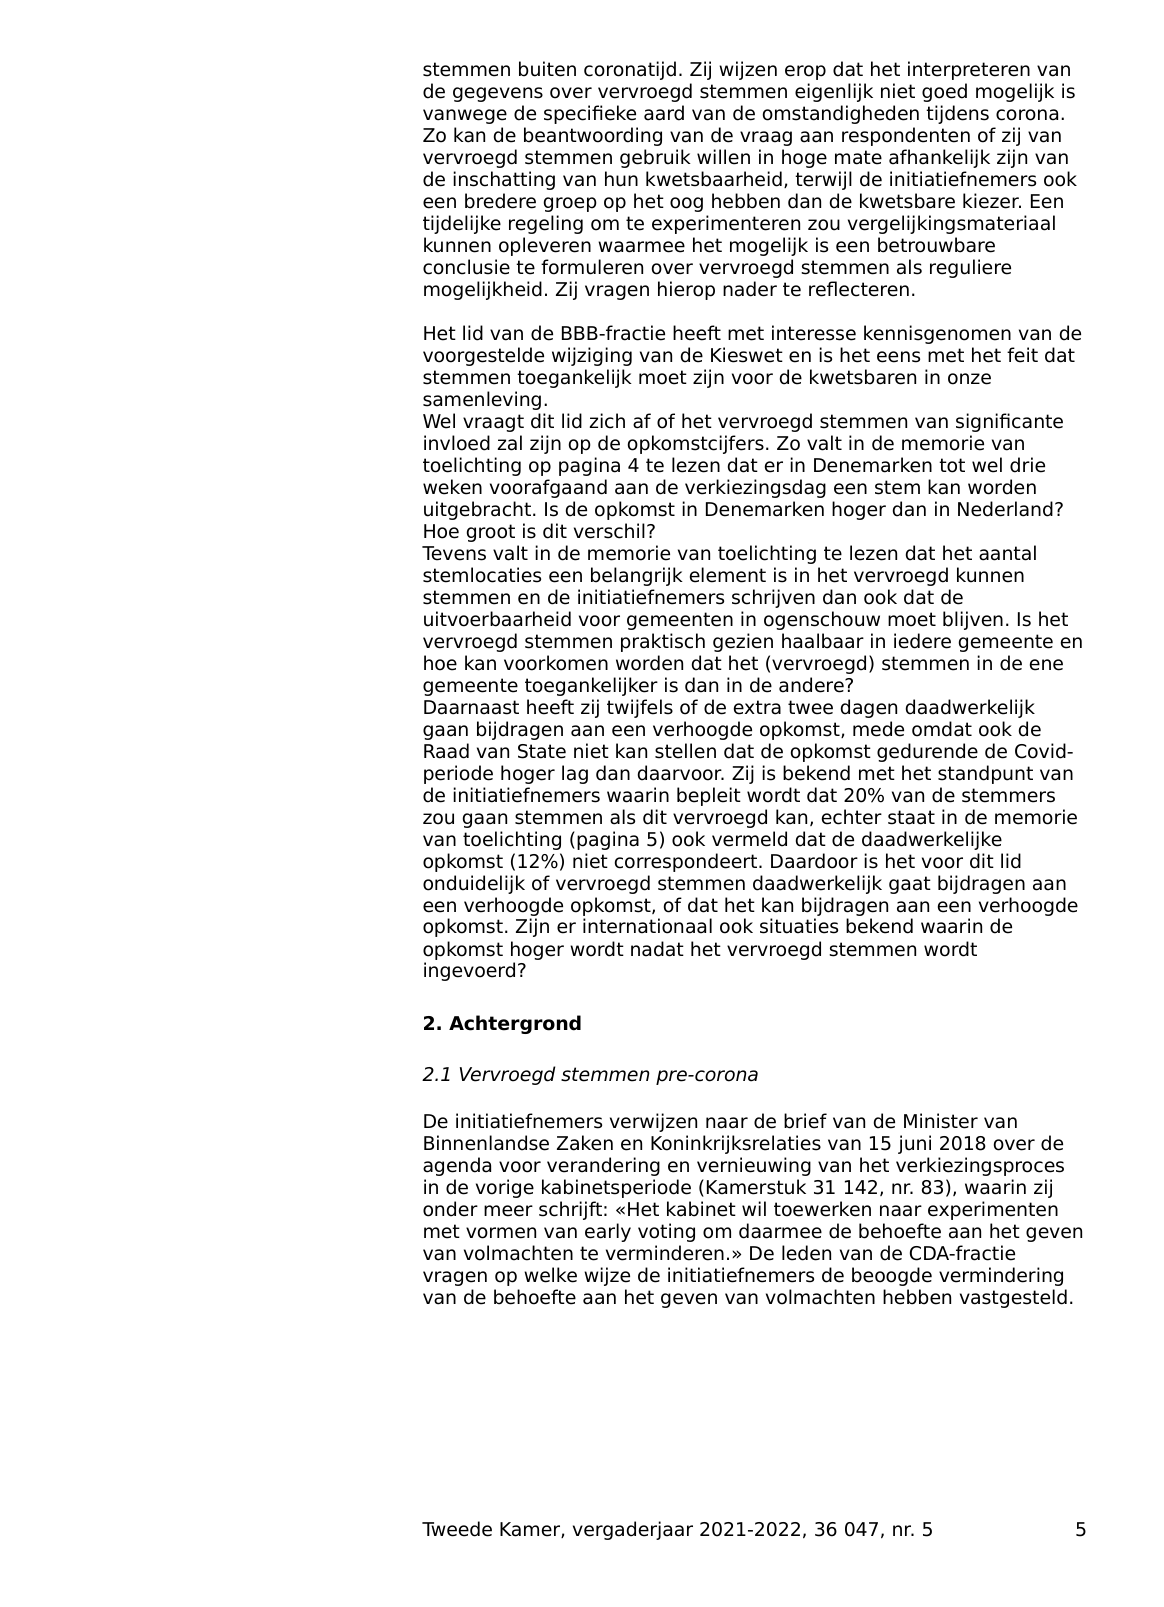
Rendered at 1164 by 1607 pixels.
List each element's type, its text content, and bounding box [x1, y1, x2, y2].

text stemmen buiten coronatijd. Zij wijzen erop dat het interpreteren van de gegevens over vervroegd stemmen eigenlijk niet goed mogelijk is vanwege de specifieke aard van de omstandigheden tijdens corona. Zo kan de beantwoording van de vraag aan respondenten of zij van vervroegd stemmen gebruik willen in hoge mate afhankelijk zijn van de inschatting van hun kwetsbaarheid, terwijl de initiatiefnemers ook een bredere groep op het oog hebben dan de kwetsbare kiezer. Een tijdelijke regeling om te experimenteren zou vergelijkingsmateriaal kunnen opleveren waarmee het mogelijk is een betrouwbare conclusie te formuleren over vervroegd stemmen als reguliere mogelijkheid. Zij vragen hierop nader te reflecteren. [422, 59, 1087, 301]
text De initiatiefnemers verwijzen naar de brief van de Minister van Binnenlandse Zaken en Koninkrijksrelaties van 15 juni 2018 over de agenda voor verandering en vernieuwing van het verkiezingsproces in de vorige kabinetsperiode (Kamerstuk 31 142, nr. 83), waarin zij onder meer schrijft: «Het kabinet wil toewerken naar experimenten met vormen van early voting om daarmee de behoefte aan het geven van volmachten te verminderen.» De leden van de CDA-fractie vragen op welke wijze de initiatiefnemers de beoogde vermindering van de behoefte aan het geven van volmachten hebben vastgesteld. [422, 1111, 1087, 1309]
text Wel vraagt dit lid zich af of het vervroegd stemmen van significante invloed zal zijn op de opkomstcijfers. Zo valt in de memorie van toelichting op pagina 4 te lezen dat er in Denemarken tot wel drie weken voorafgaand aan de verkiezingsdag een stem kan worden uitgebracht. Is de opkomst in Denemarken hoger dan in Nederland? Hoe groot is dit verschil? [422, 411, 1087, 543]
subtitle 2.1 Vervroegd stemmen pre-corona [422, 1064, 1087, 1086]
subtitle 2. Achtergrond [422, 1012, 1087, 1034]
text Het lid van de BBB-fractie heeft met interesse kennisgenomen van de voorgestelde wijziging van de Kieswet en is het eens met het feit dat stemmen toegankelijk moet zijn voor de kwetsbaren in onze samenleving. [422, 323, 1087, 411]
text Tevens valt in de memorie van toelichting te lezen dat het aantal stemlocaties een belangrijk element is in het vervroegd kunnen stemmen en de initiatiefnemers schrijven dan ook dat de uitvoerbaarheid voor gemeenten in ogenschouw moet blijven. Is het vervroegd stemmen praktisch gezien haalbaar in iedere gemeente en hoe kan voorkomen worden dat het (vervroegd) stemmen in de ene gemeente toegankelijker is dan in de andere? [422, 543, 1087, 697]
text Daarnaast heeft zij twijfels of de extra twee dagen daadwerkelijk gaan bijdragen aan een verhoogde opkomst, mede omdat ook de Raad van State niet kan stellen dat de opkomst gedurende de Covid-periode hoger lag dan daarvoor. Zij is bekend met het standpunt van de initiatiefnemers waarin bepleit wordt dat 20% van de stemmers zou gaan stemmen als dit vervroegd kan, echter staat in de memorie van toelichting (pagina 5) ook vermeld dat de daadwerkelijke opkomst (12%) niet correspondeert. Daardoor is het voor dit lid onduidelijk of vervroegd stemmen daadwerkelijk gaat bijdragen aan een verhoogde opkomst, of dat het kan bijdragen aan een verhoogde opkomst. Zijn er internationaal ook situaties bekend waarin de opkomst hoger wordt nadat het vervroegd stemmen wordt ingevoerd? [422, 697, 1087, 982]
